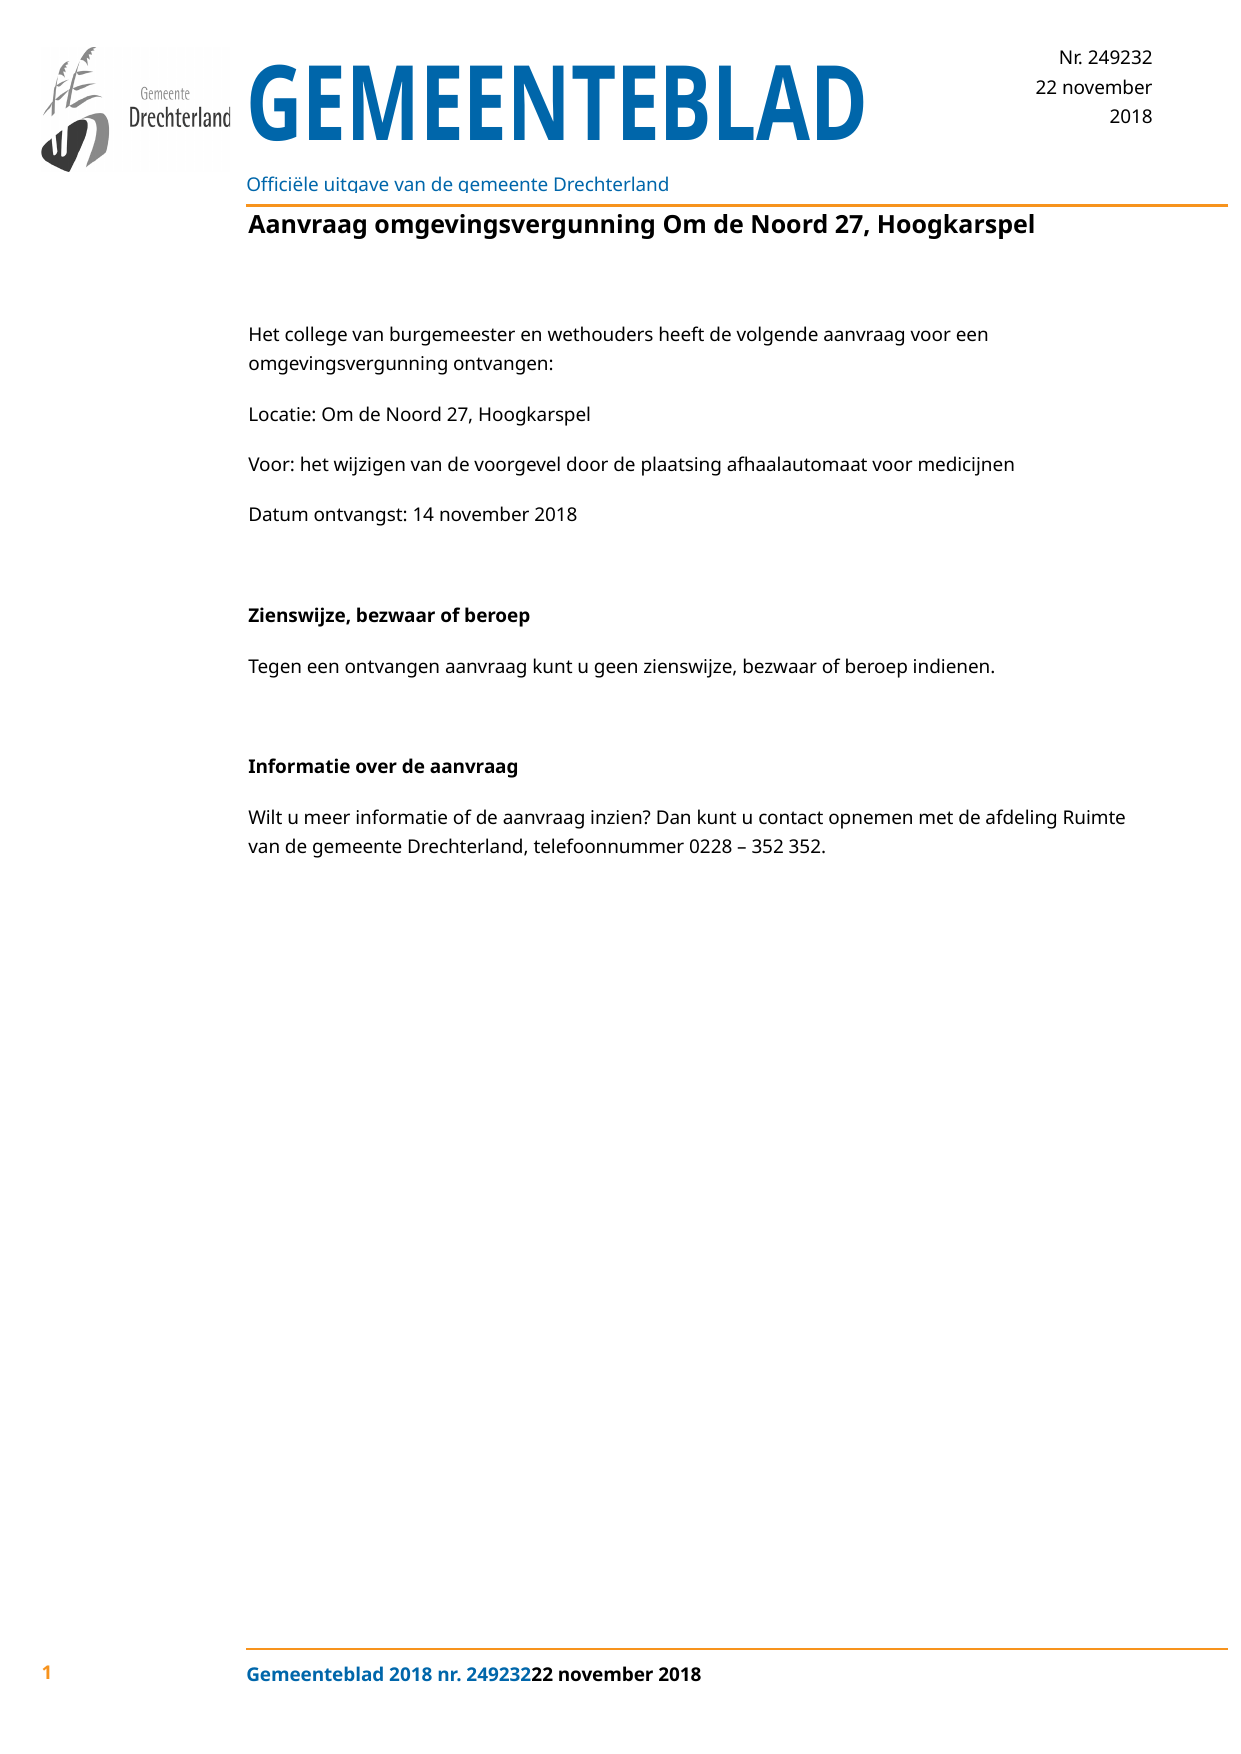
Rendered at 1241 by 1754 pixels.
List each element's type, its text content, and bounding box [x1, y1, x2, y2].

text Voor: het wijzigen van de voorgevel door de plaatsing afhaalautomaat voor medicijnen [248, 451, 1152, 477]
text Datum ontvangst: 14 november 2018 [248, 502, 1152, 527]
text Aanvraag omgevingsvergunning Om de Noord 27, Hoogkarspel [248, 207, 1152, 241]
text Informatie over de aanvraag [248, 754, 1152, 779]
text Wilt u meer informatie of de aanvraag inzien? Dan kunt u contact opnemen met de afdeling Ruimte van de gemeente Drechterland, telefoonnummer 0228 – 352 352. [248, 804, 1152, 859]
text Het college van burgemeester en wethouders heeft de volgende aanvraag voor een omgevingsvergunning ontvangen: [248, 321, 1152, 376]
text Zienswijze, bezwaar of beroep [248, 602, 1152, 628]
text Locatie: Om de Noord 27, Hoogkarspel [248, 401, 1152, 426]
text Tegen een ontvangen aanvraag kunt u geen zienswijze, bezwaar of beroep indienen. [248, 653, 1152, 678]
picture [41, 47, 231, 172]
